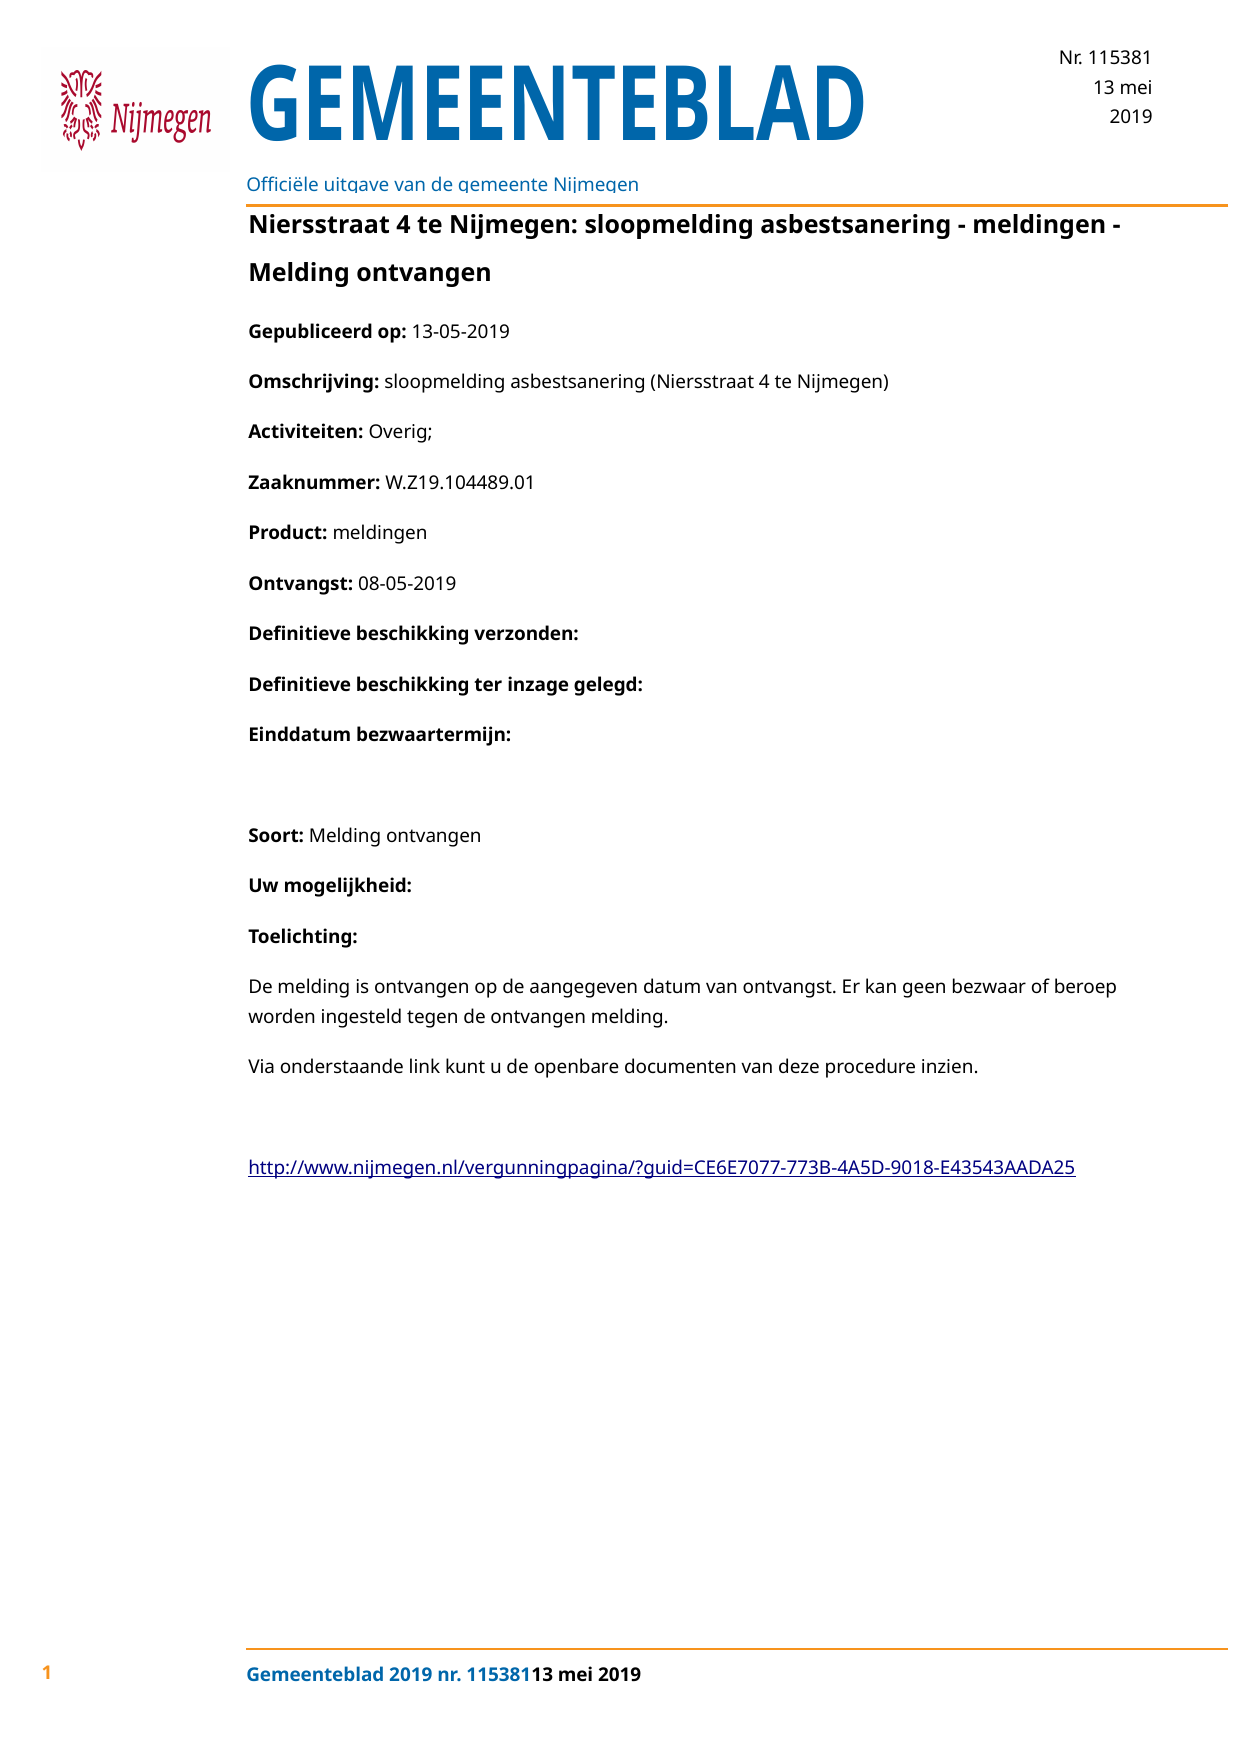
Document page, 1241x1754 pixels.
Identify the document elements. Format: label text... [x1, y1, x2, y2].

text Via onderstaande link kunt u de openbare documenten van deze procedure inzien. [248, 1053, 1152, 1079]
text Activiteiten: Overig; [248, 419, 1152, 444]
text Ontvangst: 08-05-2019 [248, 570, 1152, 596]
text Product: meldingen [248, 519, 1152, 545]
text Definitieve beschikking verzonden: [248, 620, 1152, 646]
text Uw mogelijkheid: [248, 872, 1152, 898]
text Zaaknummer: W.Z19.104489.01 [248, 469, 1152, 495]
text Toelichting: [248, 923, 1152, 949]
picture [41, 47, 231, 172]
text Omschrijving: sloopmelding asbestsanering (Niersstraat 4 te Nijmegen) [248, 368, 1152, 394]
text Einddatum bezwaartermijn: [248, 721, 1152, 747]
text http://www.nijmegen.nl/vergunningpagina/?guid=CE6E7077-773B-4A5D-9018-E43543AADA25 [248, 1154, 1152, 1180]
text Soort: Melding ontvangen [248, 822, 1152, 848]
text Definitieve beschikking ter inzage gelegd: [248, 671, 1152, 697]
text De melding is ontvangen op de aangegeven datum van ontvangst. Er kan geen bezwaar of beroep worden ingesteld tegen de ontvangen melding. [248, 973, 1152, 1029]
text Niersstraat 4 te Nijmegen: sloopmelding asbestsanering - meldingen - Melding ontvangen [248, 207, 1152, 288]
text Gepubliceerd op: 13-05-2019 [248, 318, 1152, 344]
